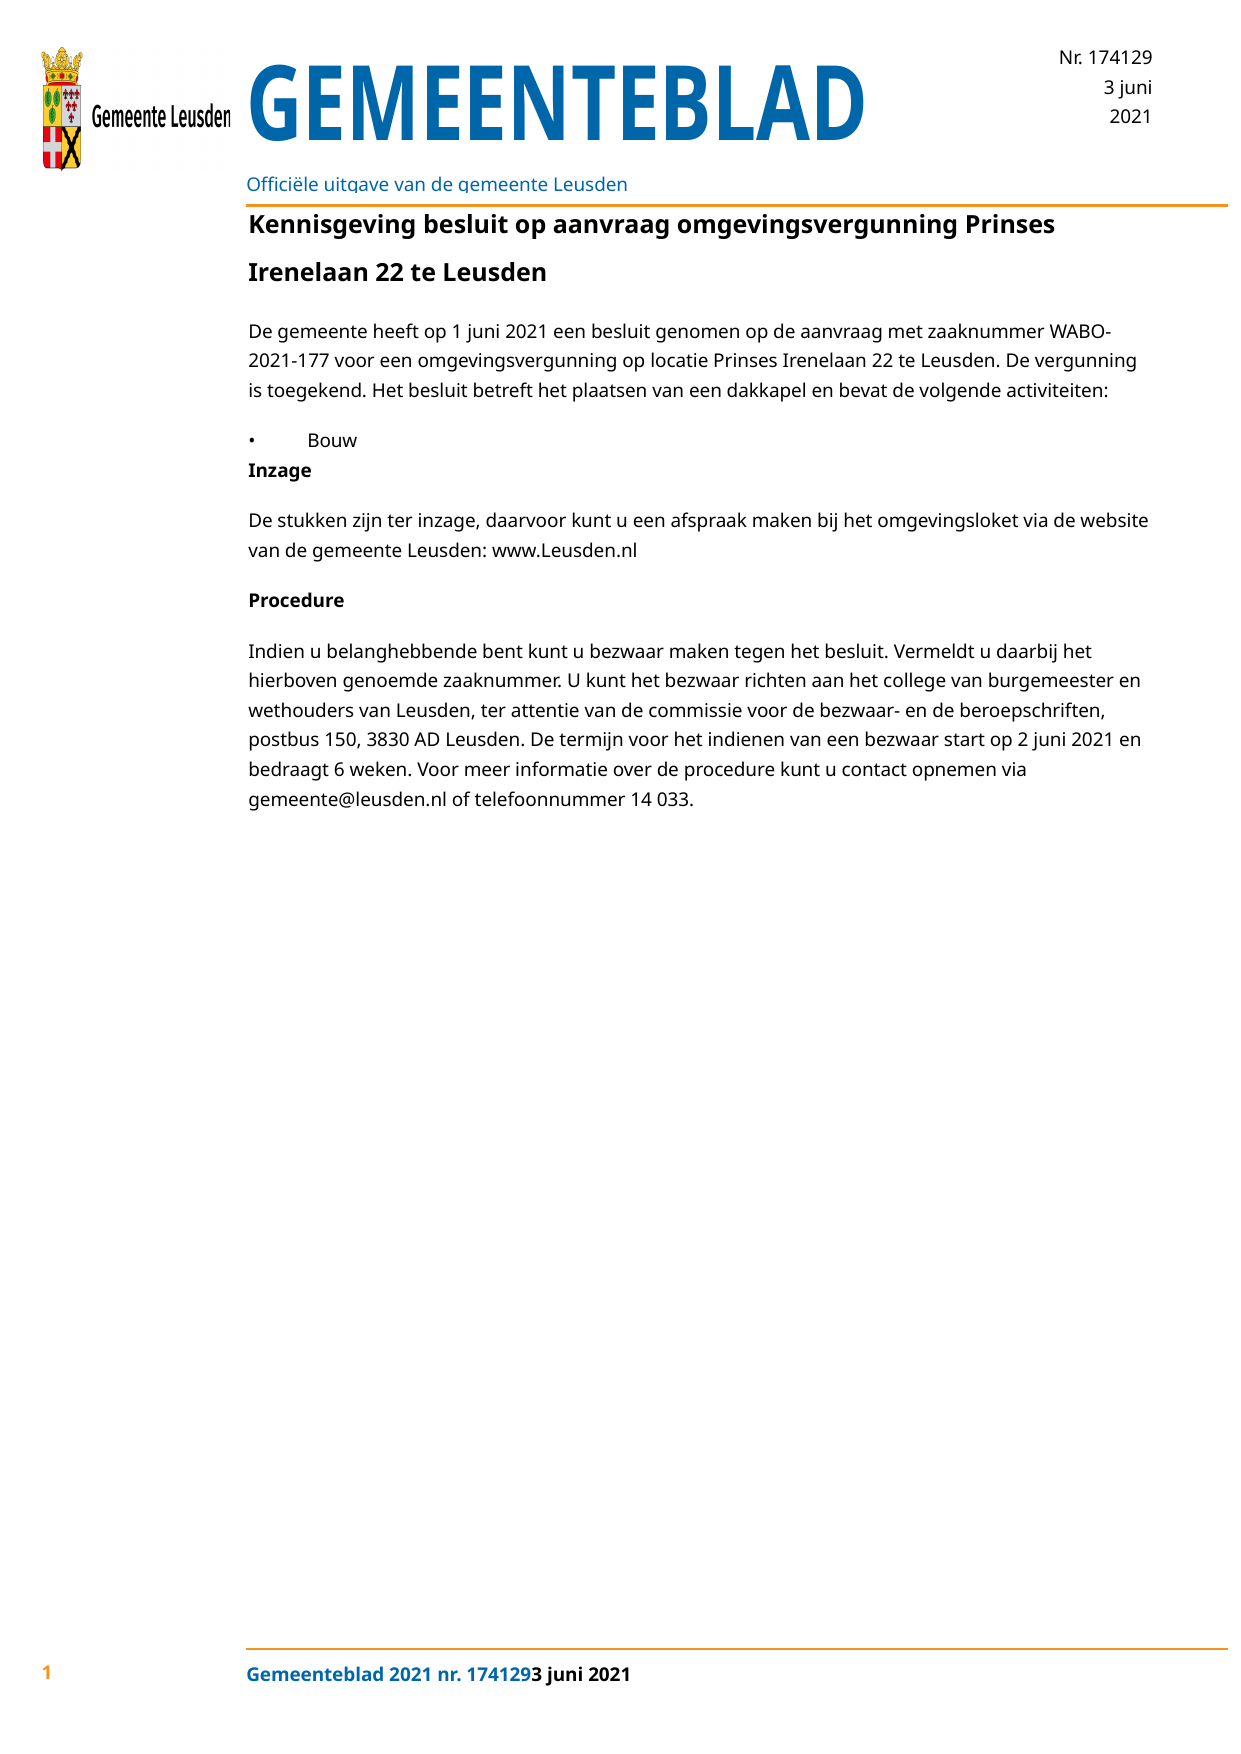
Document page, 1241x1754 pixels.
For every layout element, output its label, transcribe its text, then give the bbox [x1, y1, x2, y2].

text Indien u belanghebbende bent kunt u bezwaar maken tegen het besluit. Vermeldt u daarbij het hierboven genoemde zaaknummer. U kunt het bezwaar richten aan het college van burgemeester en wethouders van Leusden, ter attentie van de commissie voor de bezwaar- en de beroepschriften, postbus 150, 3830 AD Leusden. De termijn voor het indienen van een bezwaar start op 2 juni 2021 en bedraagt 6 weken. Voor meer informatie over de procedure kunt u contact opnemen via gemeente@leusden.nl of telefoonnummer 14 033. [248, 638, 1152, 812]
text De stukken zijn ter inzage, daarvoor kunt u een afspraak maken bij het omgevingsloket via de website van de gemeente Leusden: www.Leusden.nl [248, 507, 1152, 563]
text Procedure [248, 587, 1152, 613]
text Kennisgeving besluit op aanvraag omgevingsvergunning Prinses Irenelaan 22 te Leusden [248, 207, 1152, 288]
text Inzage [248, 457, 1152, 483]
list Bouw [248, 427, 1152, 453]
picture [41, 47, 231, 172]
text De gemeente heeft op 1 juni 2021 een besluit genomen op de aanvraag met zaaknummer WABO-2021-177 voor een omgevingsvergunning op locatie Prinses Irenelaan 22 te Leusden. De vergunning is toegekend. Het besluit betreft het plaatsen van een dakkapel en bevat de volgende activiteiten: [248, 318, 1152, 403]
